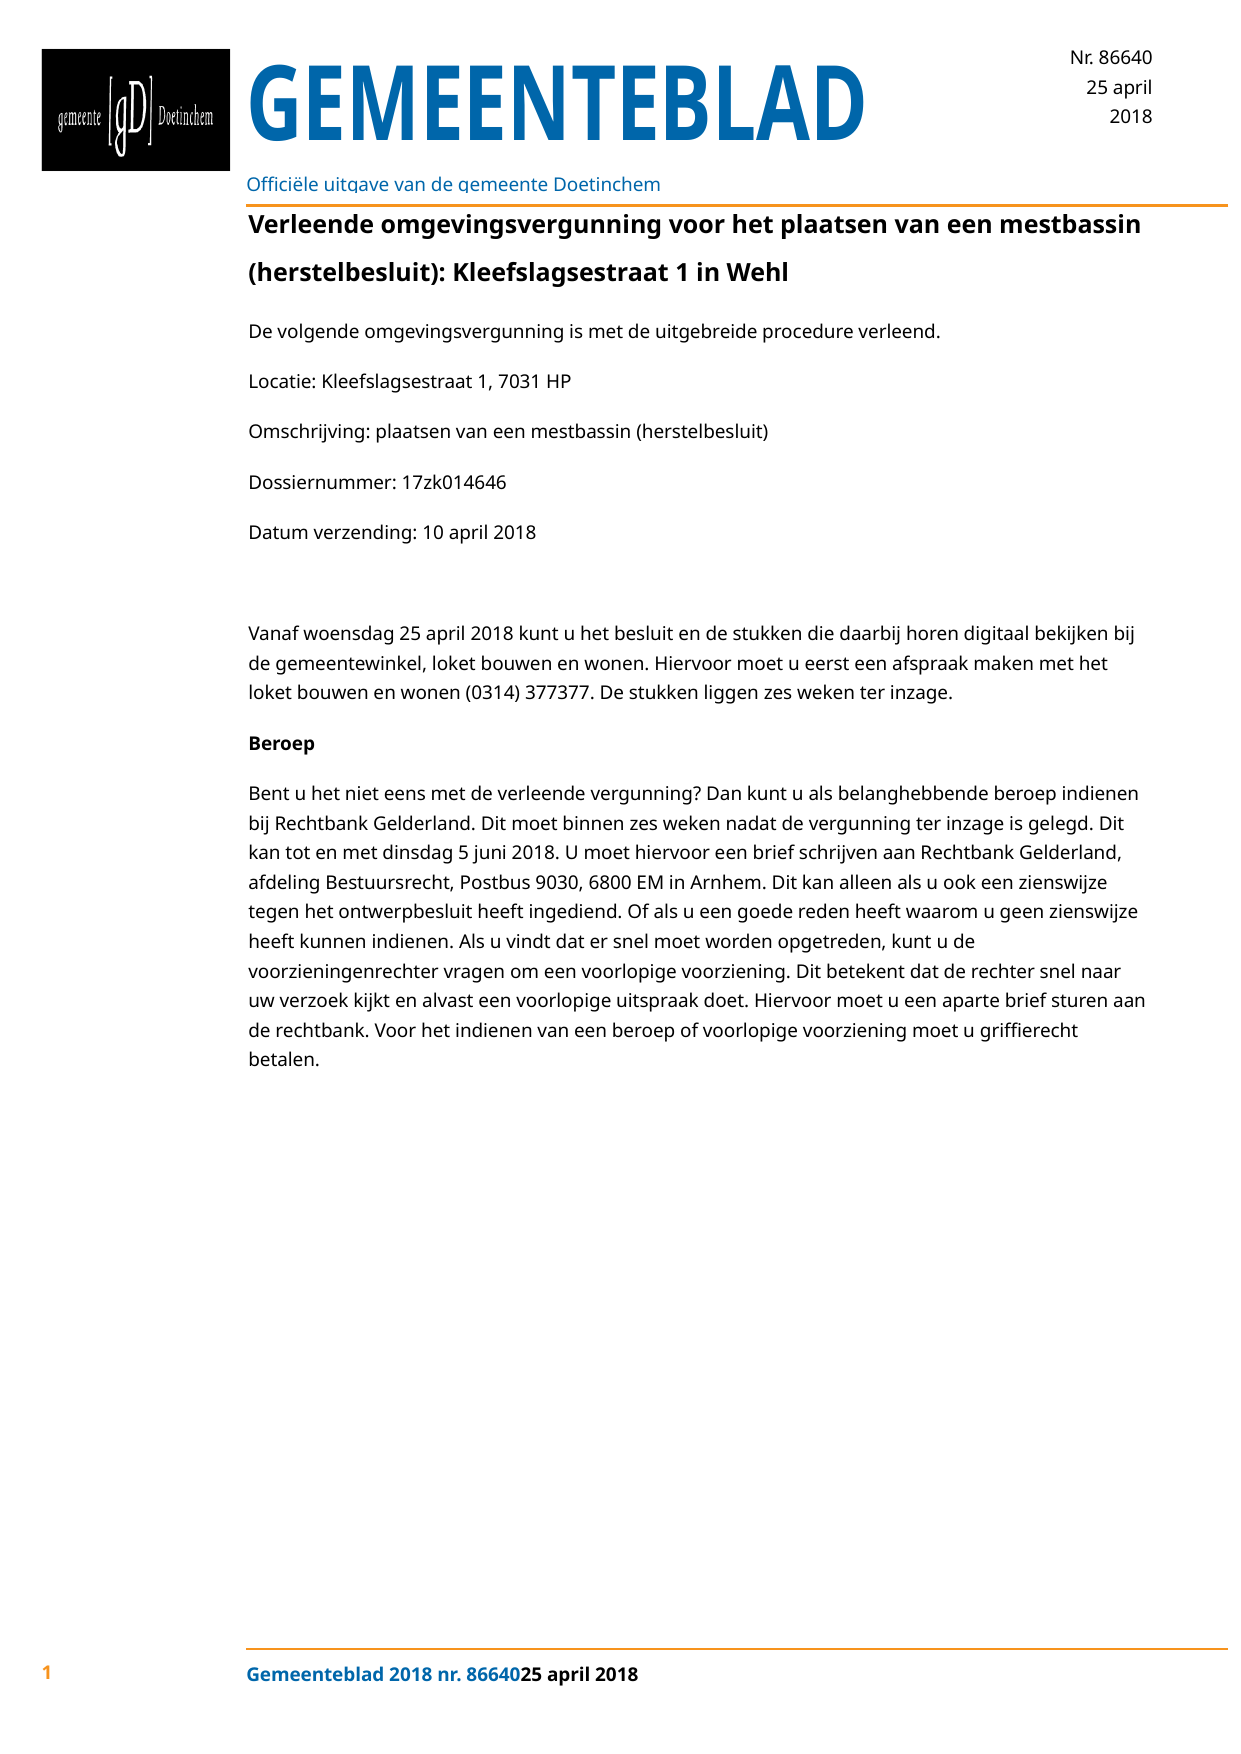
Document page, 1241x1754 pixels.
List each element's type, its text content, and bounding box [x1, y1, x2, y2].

text Vanaf woensdag 25 april 2018 kunt u het besluit en de stukken die daarbij horen digitaal bekijken bij de gemeentewinkel, loket bouwen en wonen. Hiervoor moet u eerst een afspraak maken met het loket bouwen en wonen (0314) 377377. De stukken liggen zes weken ter inzage. [248, 620, 1152, 705]
text Beroep [248, 730, 1152, 756]
text Locatie: Kleefslagsestraat 1, 7031 HP [248, 368, 1152, 394]
text De volgende omgevingsvergunning is met de uitgebreide procedure verleend. [248, 318, 1152, 344]
text Dossiernummer: 17zk014646 [248, 469, 1152, 495]
picture [41, 47, 231, 172]
text Datum verzending: 10 april 2018 [248, 519, 1152, 545]
text Omschrijving: plaatsen van een mestbassin (herstelbesluit) [248, 419, 1152, 444]
text Bent u het niet eens met de verleende vergunning? Dan kunt u als belanghebbende beroep indienen bij Rechtbank Gelderland. Dit moet binnen zes weken nadat de vergunning ter inzage is gelegd. Dit kan tot en met dinsdag 5 juni 2018. U moet hiervoor een brief schrijven aan Rechtbank Gelderland, afdeling Bestuursrecht, Postbus 9030, 6800 EM in Arnhem. Dit kan alleen als u ook een zienswijze tegen het ontwerpbesluit heeft ingediend. Of als u een goede reden heeft waarom u geen zienswijze heeft kunnen indienen. Als u vindt dat er snel moet worden opgetreden, kunt u de voorzieningenrechter vragen om een voorlopige voorziening. Dit betekent dat de rechter snel naar uw verzoek kijkt en alvast een voorlopige uitspraak doet. Hiervoor moet u een aparte brief sturen aan de rechtbank. Voor het indienen van een beroep of voorlopige voorziening moet u griffierecht betalen. [248, 780, 1152, 1072]
text Verleende omgevingsvergunning voor het plaatsen van een mestbassin (herstelbesluit): Kleefslagsestraat 1 in Wehl [248, 207, 1152, 288]
